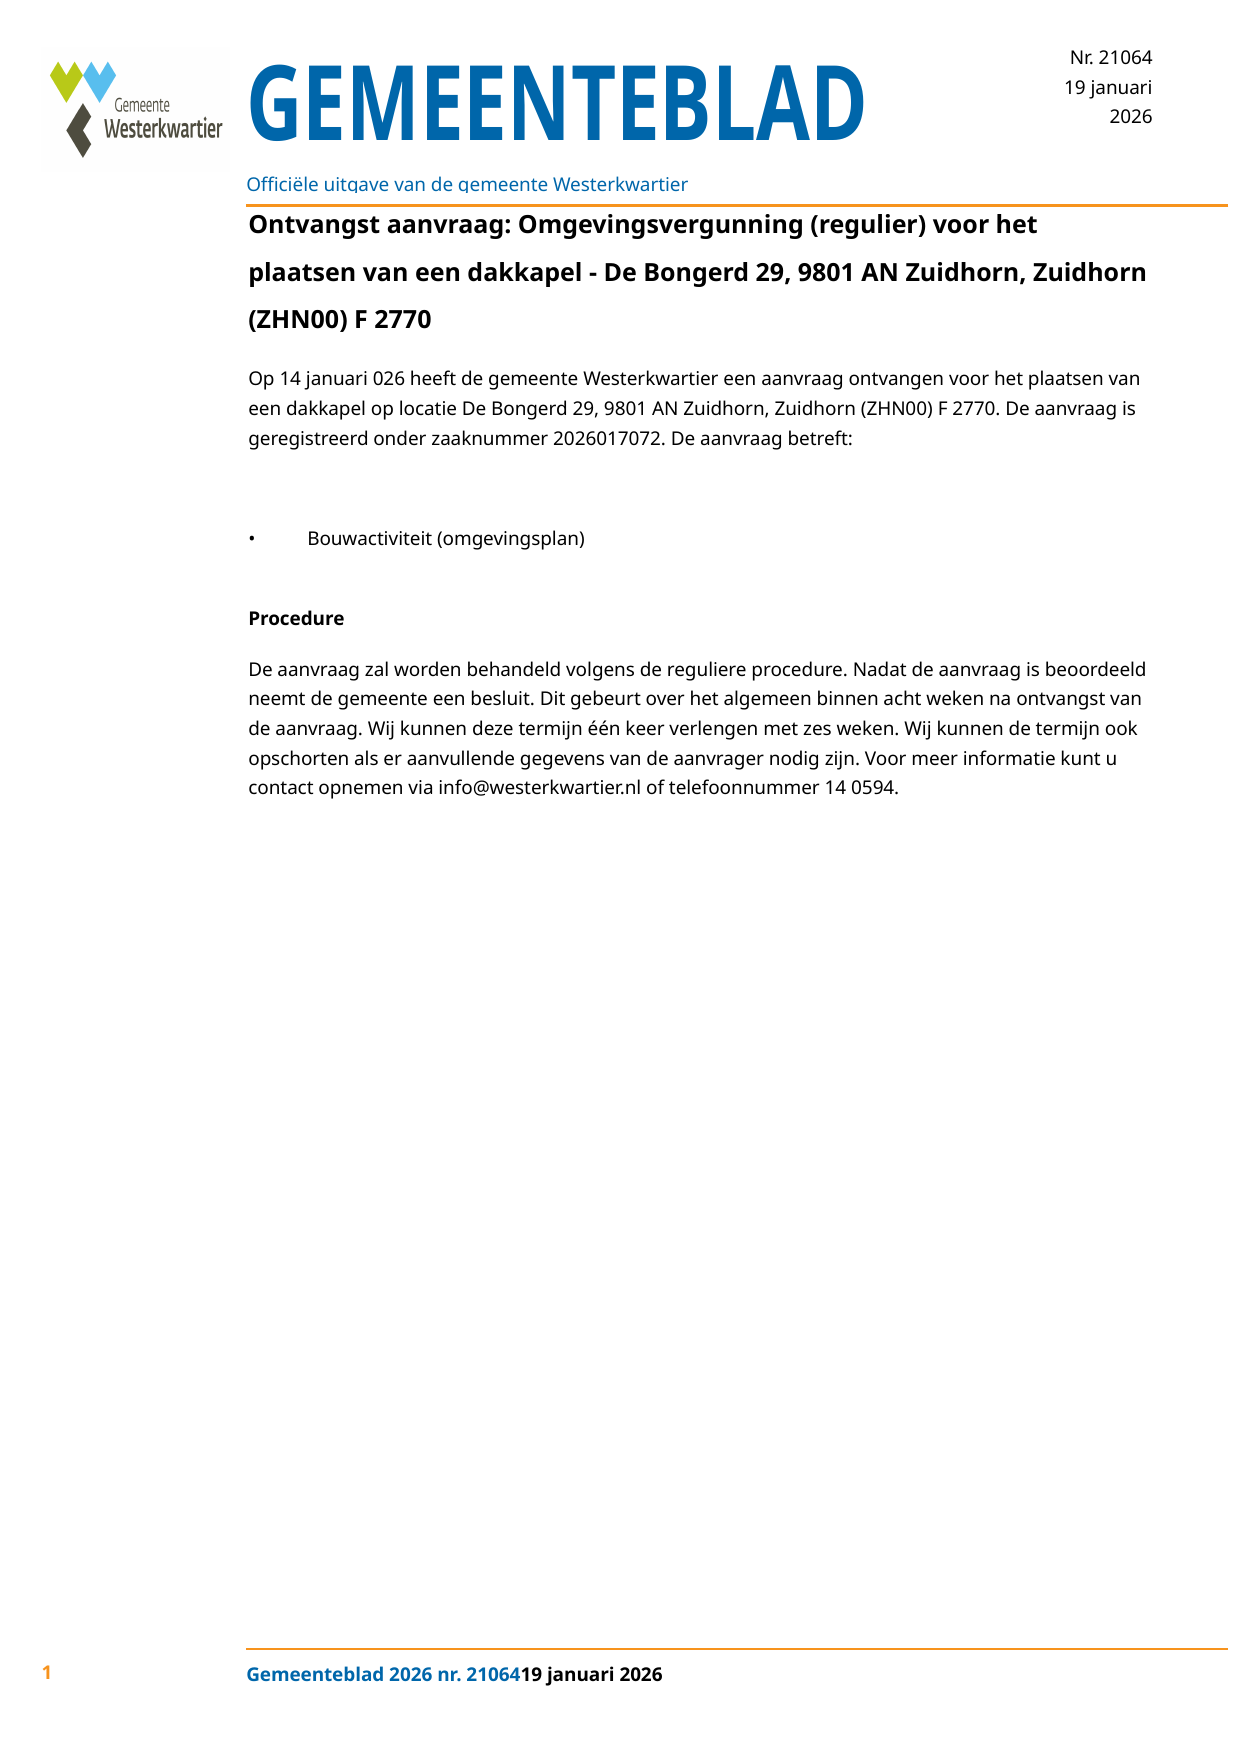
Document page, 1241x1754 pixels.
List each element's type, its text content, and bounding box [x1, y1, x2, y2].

text De aanvraag zal worden behandeld volgens de reguliere procedure. Nadat de aanvraag is beoordeeld neemt de gemeente een besluit. Dit gebeurt over het algemeen binnen acht weken na ontvangst van de aanvraag. Wij kunnen deze termijn één keer verlengen met zes weken. Wij kunnen de termijn ook opschorten als er aanvullende gegevens van de aanvrager nodig zijn. Voor meer informatie kunt u contact opnemen via info@westerkwartier.nl of telefoonnummer 14 0594. [248, 656, 1152, 800]
text Ontvangst aanvraag: Omgevingsvergunning (regulier) voor het plaatsen van een dakkapel - De Bongerd 29, 9801 AN Zuidhorn, Zuidhorn (ZHN00) F 2770 [248, 207, 1152, 336]
list Bouwactiviteit (omgevingsplan) [248, 526, 1152, 551]
picture [41, 47, 231, 172]
text Op 14 januari 026 heeft de gemeente Westerkwartier een aanvraag ontvangen voor het plaatsen van een dakkapel op locatie De Bongerd 29, 9801 AN Zuidhorn, Zuidhorn (ZHN00) F 2770. De aanvraag is geregistreerd onder zaaknummer 2026017072. De aanvraag betreft: [248, 366, 1152, 450]
text Procedure [248, 606, 1152, 631]
